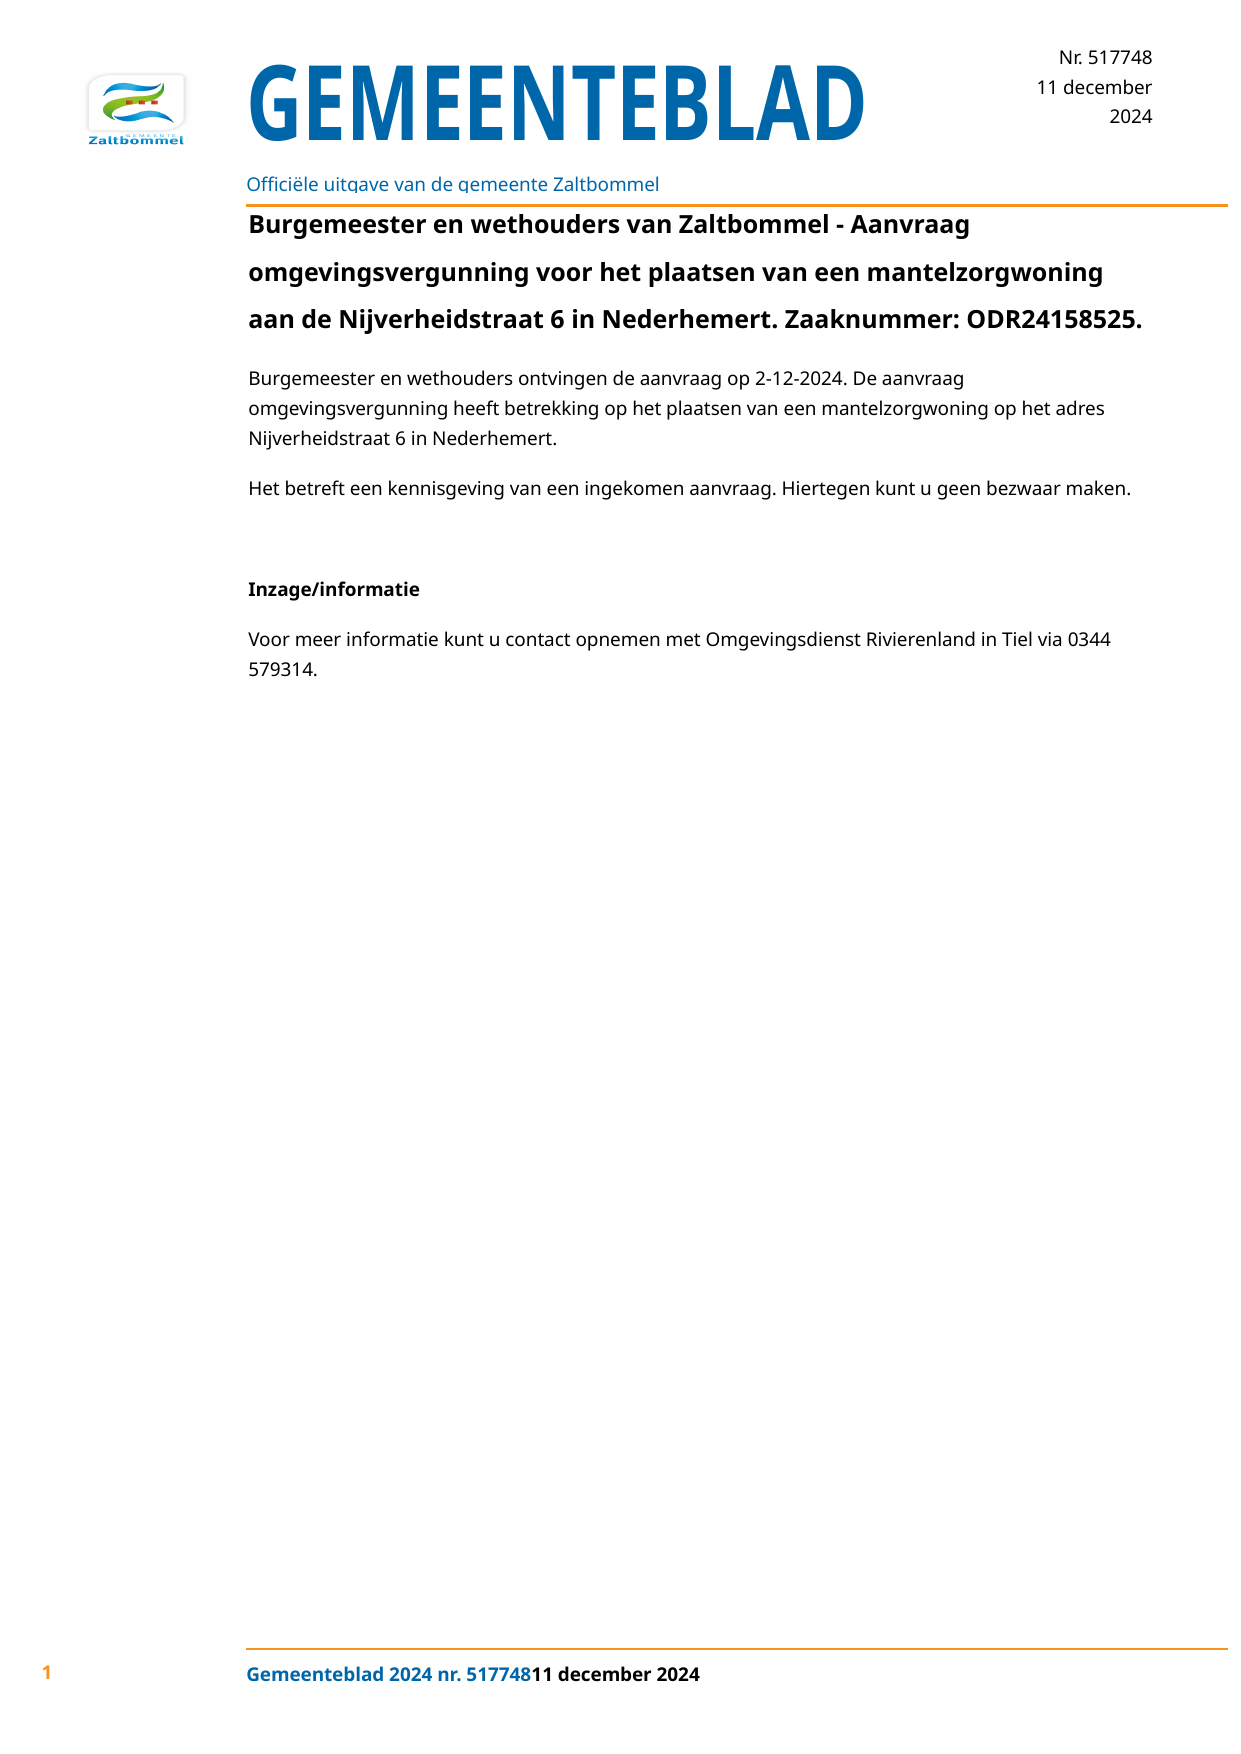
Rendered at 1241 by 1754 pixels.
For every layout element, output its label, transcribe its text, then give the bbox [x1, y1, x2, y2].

text Het betreft een kennisgeving van een ingekomen aanvraag. Hiertegen kunt u geen bezwaar maken. [248, 475, 1152, 501]
picture [41, 47, 231, 172]
text Burgemeester en wethouders van Zaltbommel - Aanvraag omgevingsvergunning voor het plaatsen van een mantelzorgwoning aan de Nijverheidstraat 6 in Nederhemert. Zaaknummer: ODR24158525. [248, 207, 1152, 336]
text Inzage/informatie [248, 576, 1152, 602]
text Burgemeester en wethouders ontvingen de aanvraag op 2-12-2024. De aanvraag omgevingsvergunning heeft betrekking op het plaatsen van een mantelzorgwoning op het adres Nijverheidstraat 6 in Nederhemert. [248, 366, 1152, 450]
text Voor meer informatie kunt u contact opnemen met Omgevingsdienst Rivierenland in Tiel via 0344 579314. [248, 626, 1152, 682]
